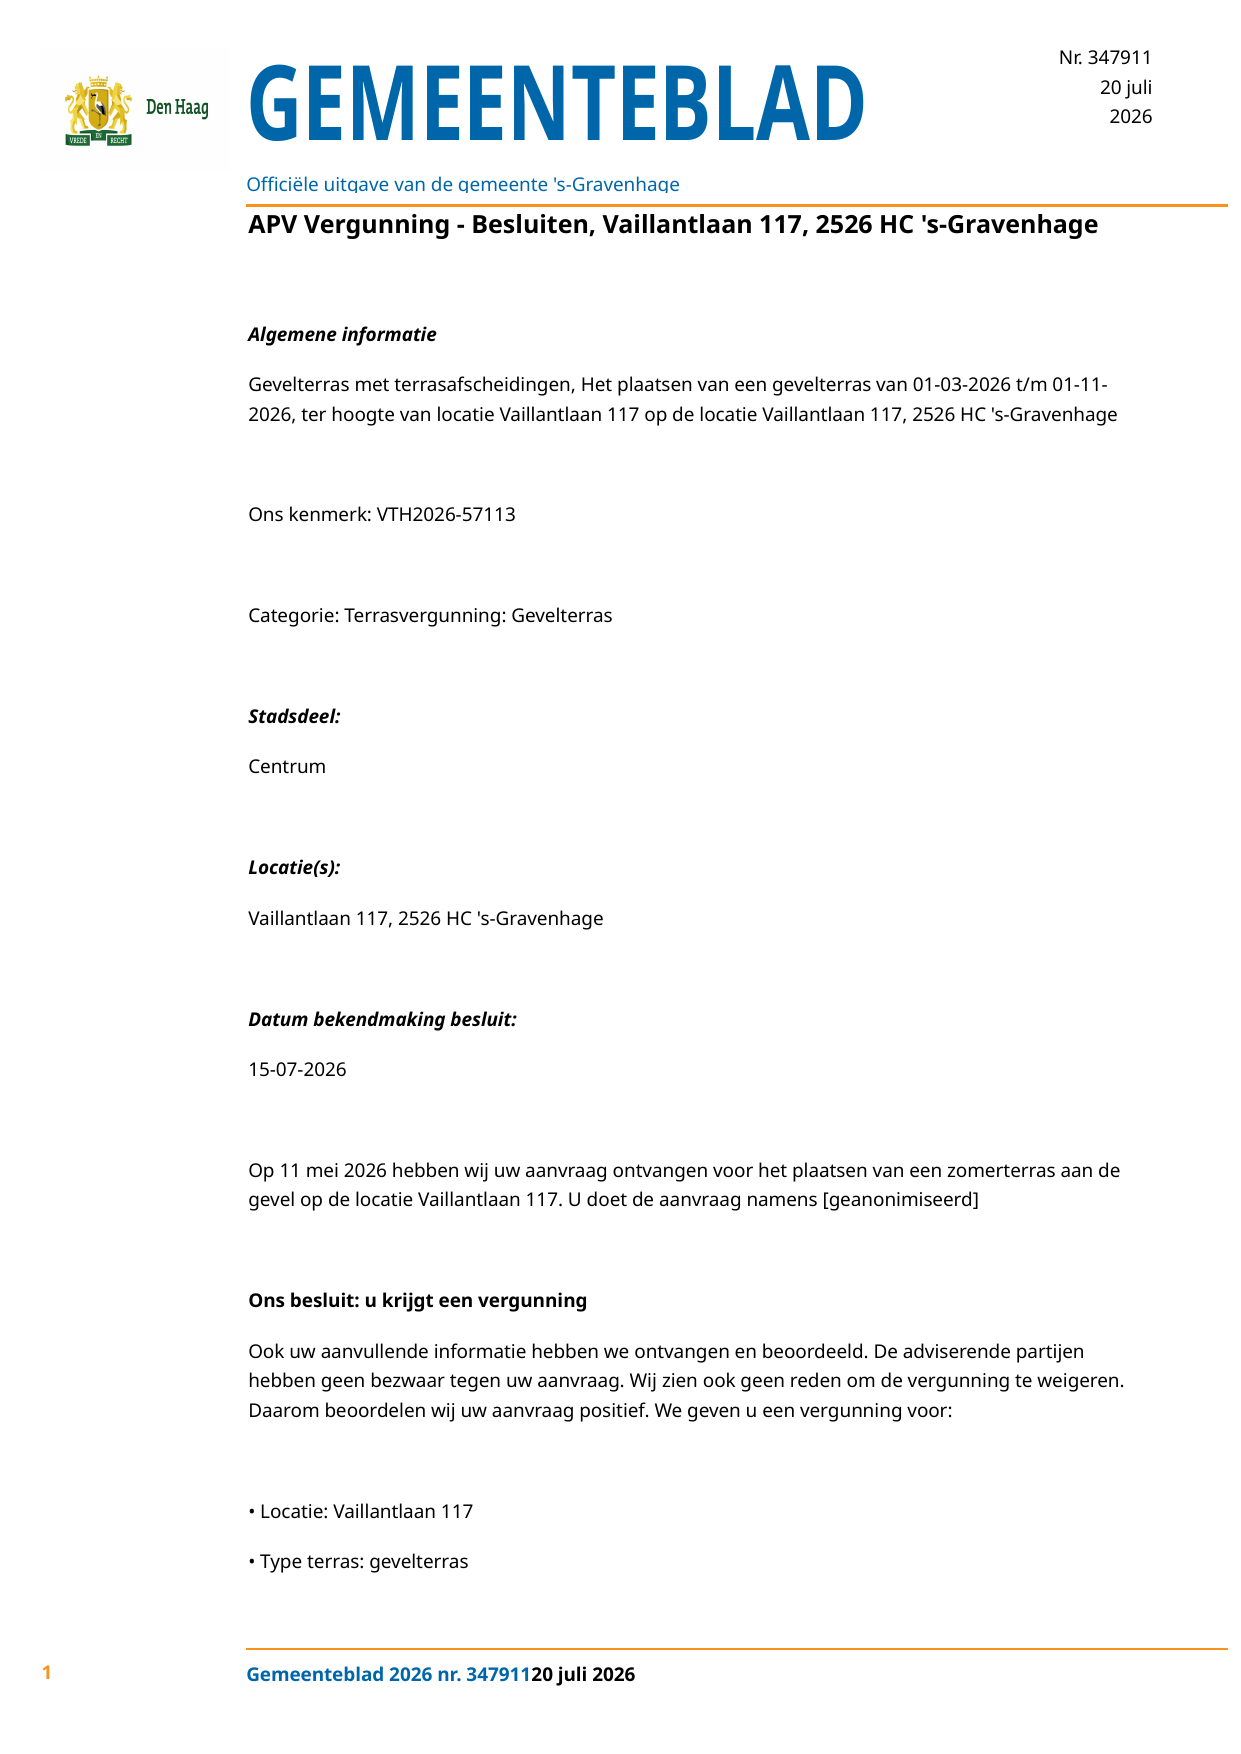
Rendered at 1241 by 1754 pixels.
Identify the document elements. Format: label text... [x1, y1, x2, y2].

text Categorie: Terrasvergunning: Gevelterras [248, 602, 1152, 628]
text APV Vergunning - Besluiten, Vaillantlaan 117, 2526 HC 's-Gravenhage [248, 207, 1152, 241]
text Stadsdeel: [248, 703, 1152, 729]
text Algemene informatie [248, 321, 1152, 346]
text Op 11 mei 2026 hebben wij uw aanvraag ontvangen voor het plaatsen van een zomerterras aan de gevel op de locatie Vaillantlaan 117. U doet de aanvraag namens [geanonimiseerd] [248, 1157, 1152, 1212]
text Datum bekendmaking besluit: [248, 1006, 1152, 1031]
text • Locatie: Vaillantlaan 117 [248, 1498, 1152, 1523]
picture [41, 47, 231, 172]
text Ook uw aanvullende informatie hebben we ontvangen en beoordeeld. De adviserende partijen hebben geen bezwaar tegen uw aanvraag. Wij zien ook geen reden om de vergunning te weigeren. Daarom beoordelen wij uw aanvraag positief. We geven u een vergunning voor: [248, 1338, 1152, 1423]
text Locatie(s): [248, 854, 1152, 880]
text Gevelterras met terrasafscheidingen, Het plaatsen van een gevelterras van 01-03-2026 t/m 01-11-2026, ter hoogte van locatie Vaillantlaan 117 op de locatie Vaillantlaan 117, 2526 HC 's-Gravenhage [248, 371, 1152, 426]
text 15-07-2026 [248, 1056, 1152, 1082]
text Vaillantlaan 117, 2526 HC 's-Gravenhage [248, 905, 1152, 931]
text Centrum [248, 754, 1152, 779]
text • Type terras: gevelterras [248, 1548, 1152, 1574]
text Ons kenmerk: VTH2026-57113 [248, 502, 1152, 527]
text Ons besluit: u krijgt een vergunning [248, 1287, 1152, 1313]
